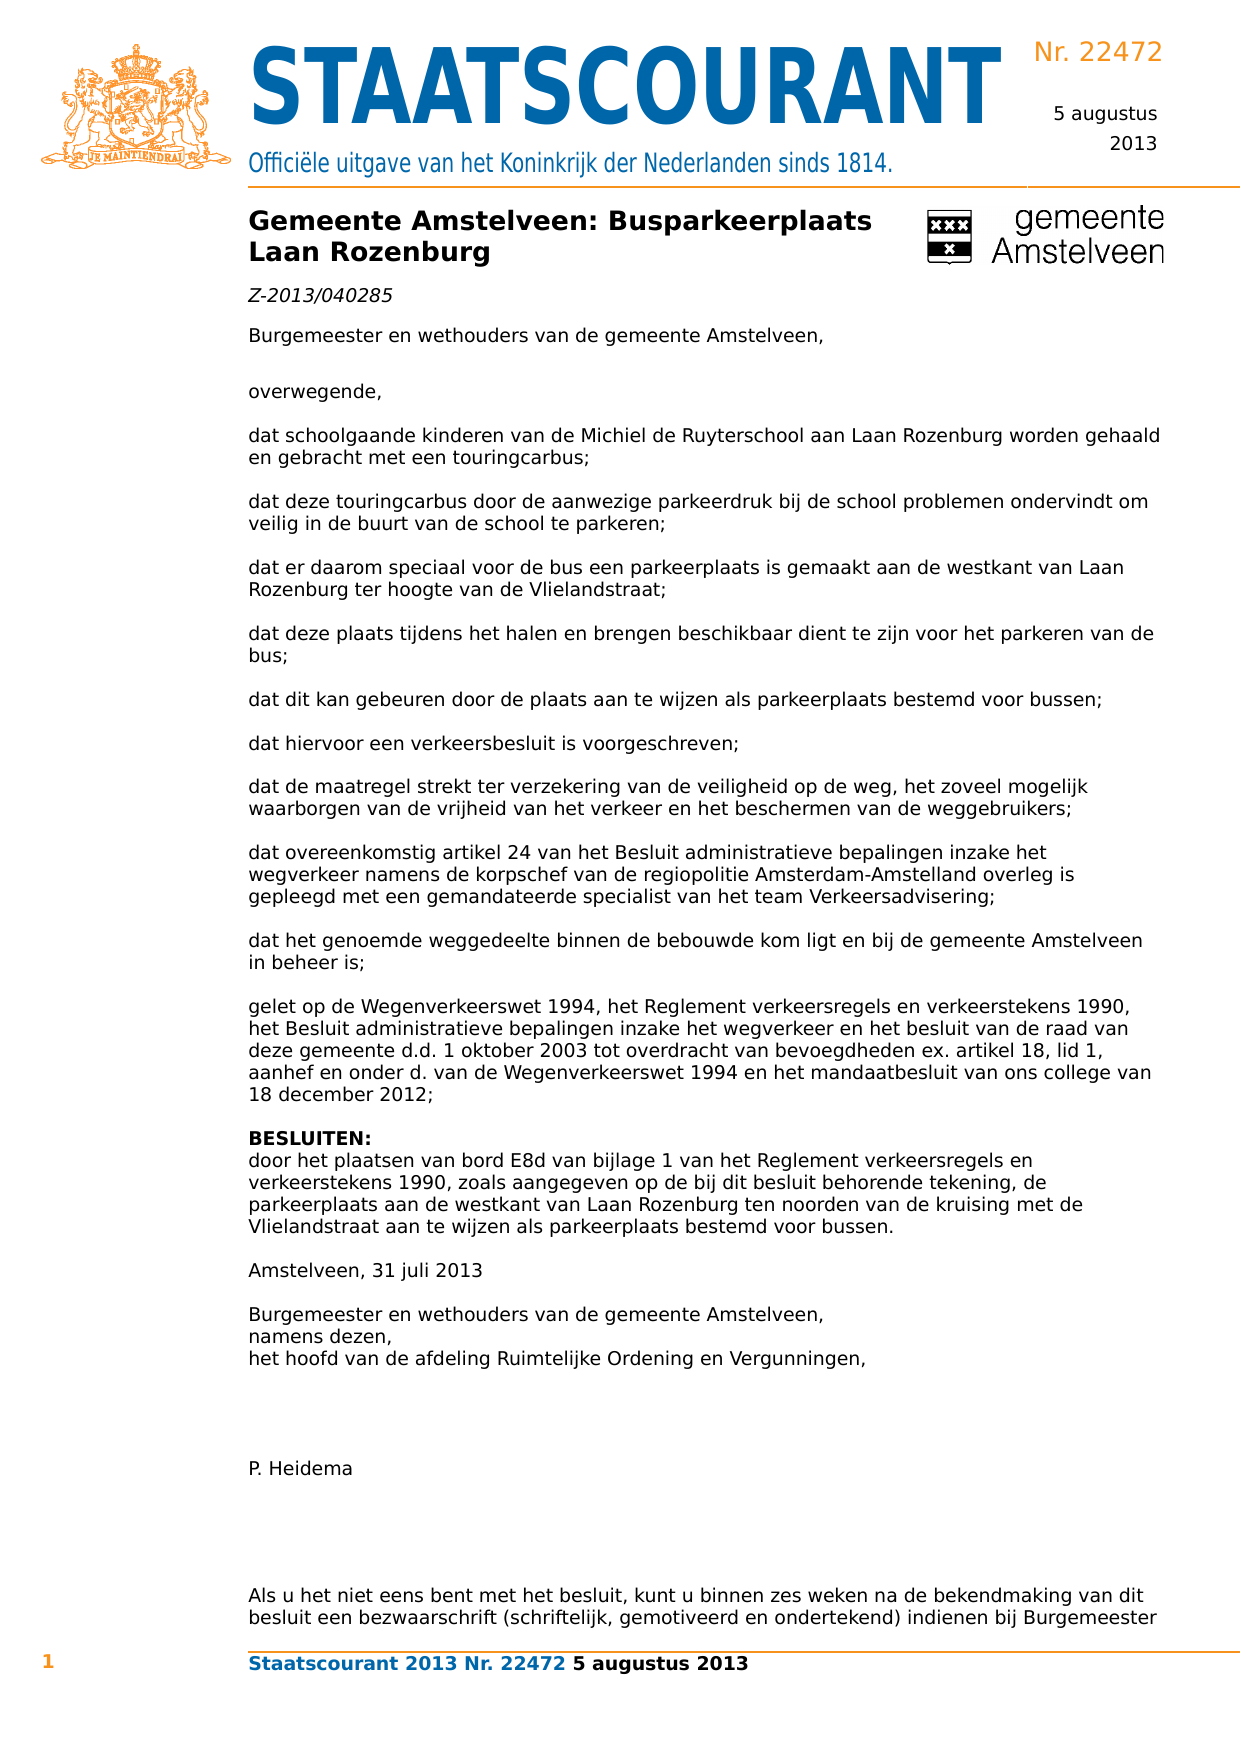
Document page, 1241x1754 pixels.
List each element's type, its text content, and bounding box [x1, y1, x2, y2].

text dat overeenkomstig artikel 24 van het Besluit administratieve bepalingen inzake het wegverkeer namens de korpschef van de regiopolitie Amsterdam-Amstelland overleg is gepleegd met een gemandateerde specialist van het team Verkeersadvisering; [248, 842, 1163, 908]
text Burgemeester en wethouders van de gemeente Amstelveen, [248, 325, 1163, 347]
subtitle Gemeente Amstelveen: Busparkeerplaats Laan Rozenburg [248, 206, 1163, 268]
text Burgemeester en wethouders van de gemeente Amstelveen, [248, 1304, 1163, 1326]
text P. Heidema [248, 1458, 1163, 1480]
picture [41, 44, 231, 169]
text het hoofd van de afdeling Ruimtelijke Ordening en Vergunningen, [248, 1348, 1163, 1370]
text namens dezen, [248, 1326, 1163, 1348]
text dat het genoemde weggedeelte binnen de bebouwde kom ligt en bij de gemeente Amstelveen in beheer is; [248, 930, 1163, 974]
text gelet op de Wegenverkeerswet 1994, het Reglement verkeersregels en verkeerstekens 1990, het Besluit administratieve bepalingen inzake het wegverkeer en het besluit van de raad van deze gemeente d.d. 1 oktober 2003 tot overdracht van bevoegdheden ex. artikel 18, lid 1, aanhef en onder d. van de Wegenverkeerswet 1994 en het mandaatbesluit van ons college van 18 december 2012; [248, 996, 1163, 1106]
text dat schoolgaande kinderen van de Michiel de Ruyterschool aan Laan Rozenburg worden gehaald en gebracht met een touringcarbus; [248, 425, 1163, 469]
text Z-2013/040285 [248, 285, 1163, 307]
text dat de maatregel strekt ter verzekering van de veiligheid op de weg, het zoveel mogelijk waarborgen van de vrijheid van het verkeer en het beschermen van de weggebruikers; [248, 776, 1163, 820]
text dat er daarom speciaal voor de bus een parkeerplaats is gemaakt aan de westkant van Laan Rozenburg ter hoogte van de Vlielandstraat; [248, 557, 1163, 601]
text overwegende, [248, 381, 1163, 403]
text dat deze touringcarbus door de aanwezige parkeerdruk bij de school problemen ondervindt om veilig in de buurt van de school te parkeren; [248, 491, 1163, 534]
text Amstelveen, 31 juli 2013 [248, 1260, 1163, 1282]
picture [927, 205, 1164, 265]
text BESLUITEN: [248, 1128, 1163, 1150]
text Als u het niet eens bent met het besluit, kunt u binnen zes weken na de bekendmaking van dit besluit een bezwaarschrift (schriftelijk, gemotiveerd en ondertekend) indienen bij Burgemeester [248, 1585, 1163, 1629]
text door het plaatsen van bord E8d van bijlage 1 van het Reglement verkeersregels en verkeerstekens 1990, zoals aangegeven op de bij dit besluit behorende tekening, de parkeerplaats aan de westkant van Laan Rozenburg ten noorden van de kruising met de Vlielandstraat aan te wijzen als parkeerplaats bestemd voor bussen. [248, 1150, 1163, 1238]
text dat deze plaats tijdens het halen en brengen beschikbaar dient te zijn voor het parkeren van de bus; [248, 622, 1163, 666]
text dat dit kan gebeuren door de plaats aan te wijzen als parkeerplaats bestemd voor bussen; [248, 688, 1163, 710]
text dat hiervoor een verkeersbesluit is voorgeschreven; [248, 732, 1163, 754]
